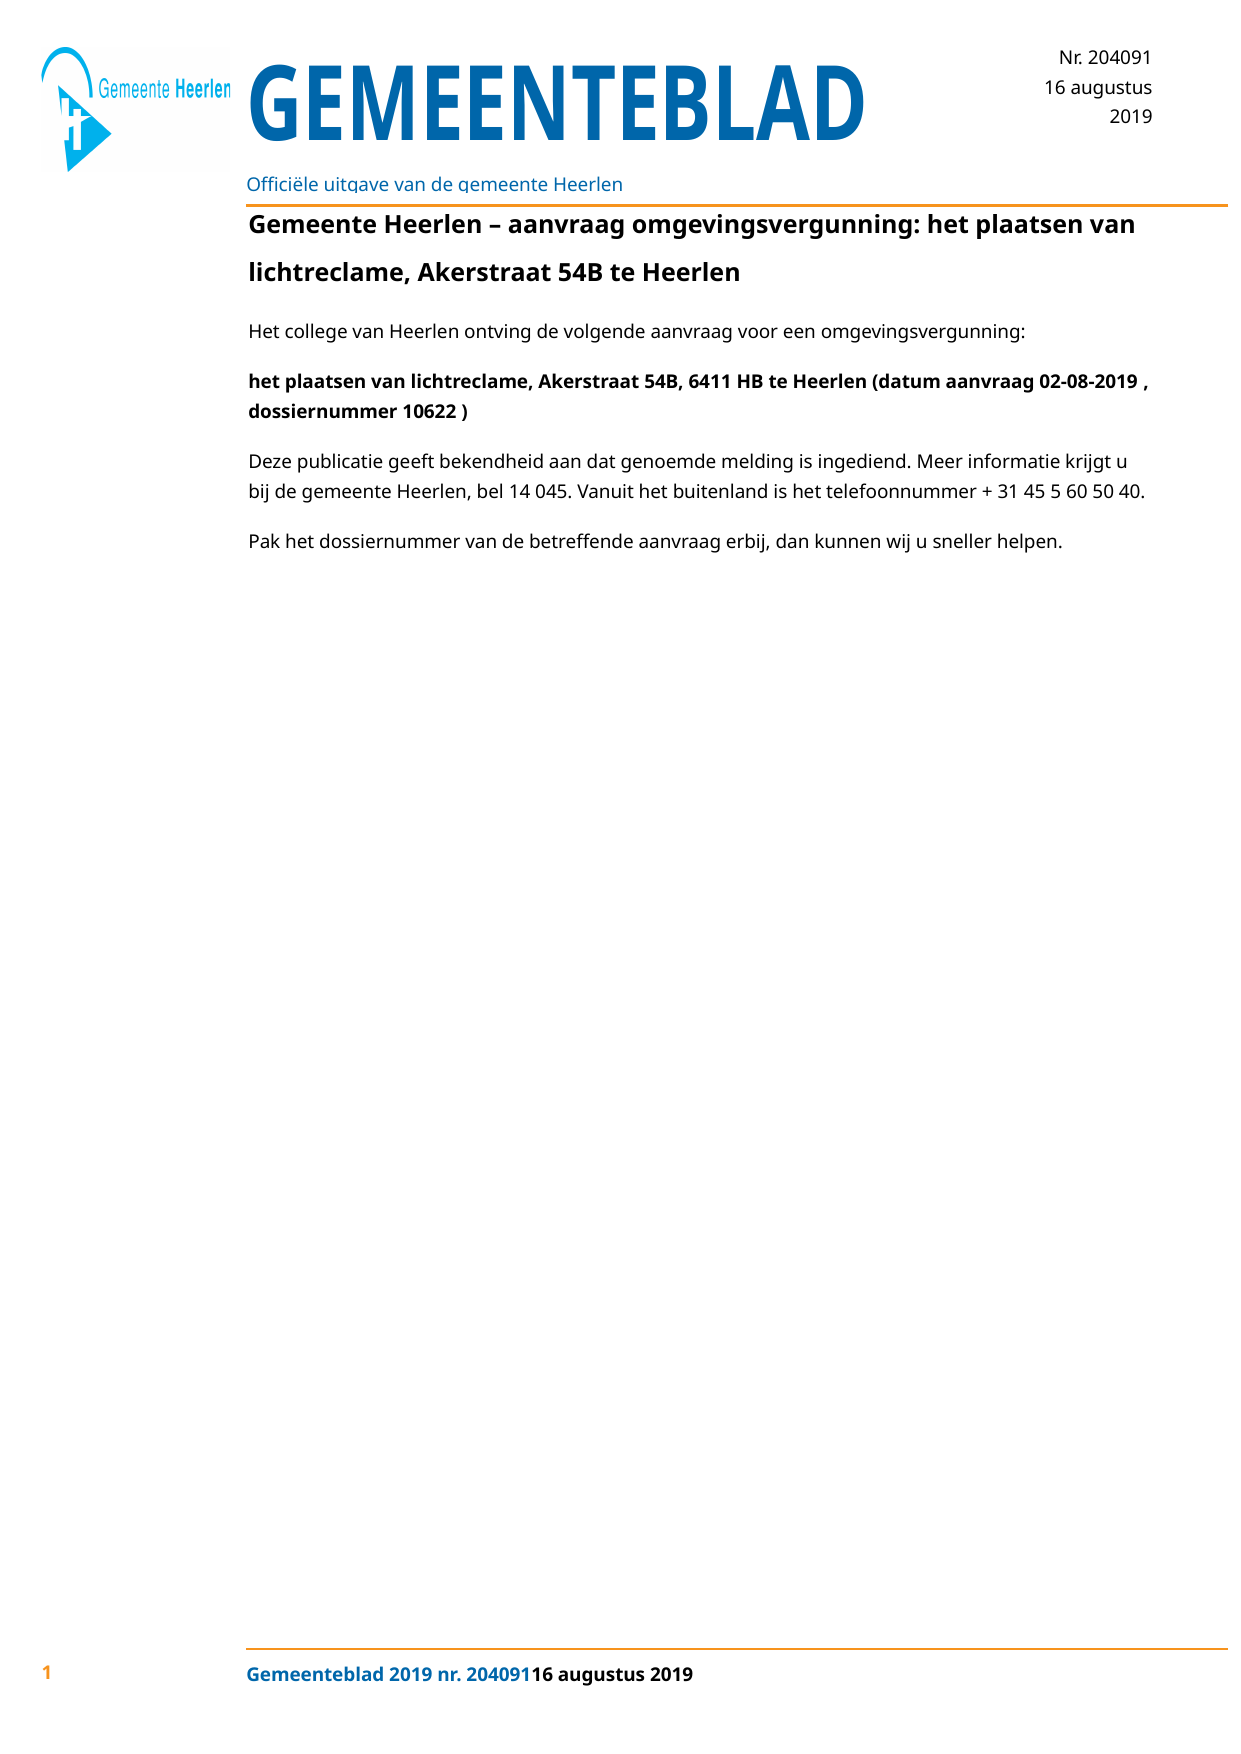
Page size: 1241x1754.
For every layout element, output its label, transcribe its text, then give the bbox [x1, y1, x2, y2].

text het plaatsen van lichtreclame, Akerstraat 54B, 6411 HB te Heerlen (datum aanvraag 02-08-2019 , dossiernummer 10622 ) [248, 368, 1152, 424]
text Gemeente Heerlen – aanvraag omgevingsvergunning: het plaatsen van lichtreclame, Akerstraat 54B te Heerlen [248, 207, 1152, 288]
picture [41, 47, 231, 172]
text Deze publicatie geeft bekendheid aan dat genoemde melding is ingediend. Meer informatie krijgt u bij de gemeente Heerlen, bel 14 045. Vanuit het buitenland is het telefoonnummer + 31 45 5 60 50 40. [248, 448, 1152, 504]
text Pak het dossiernummer van de betreffende aanvraag erbij, dan kunnen wij u sneller helpen. [248, 528, 1152, 554]
picture [41, 47, 58, 70]
text Het college van Heerlen ontving de volgende aanvraag voor een omgevingsvergunning: [248, 318, 1152, 344]
